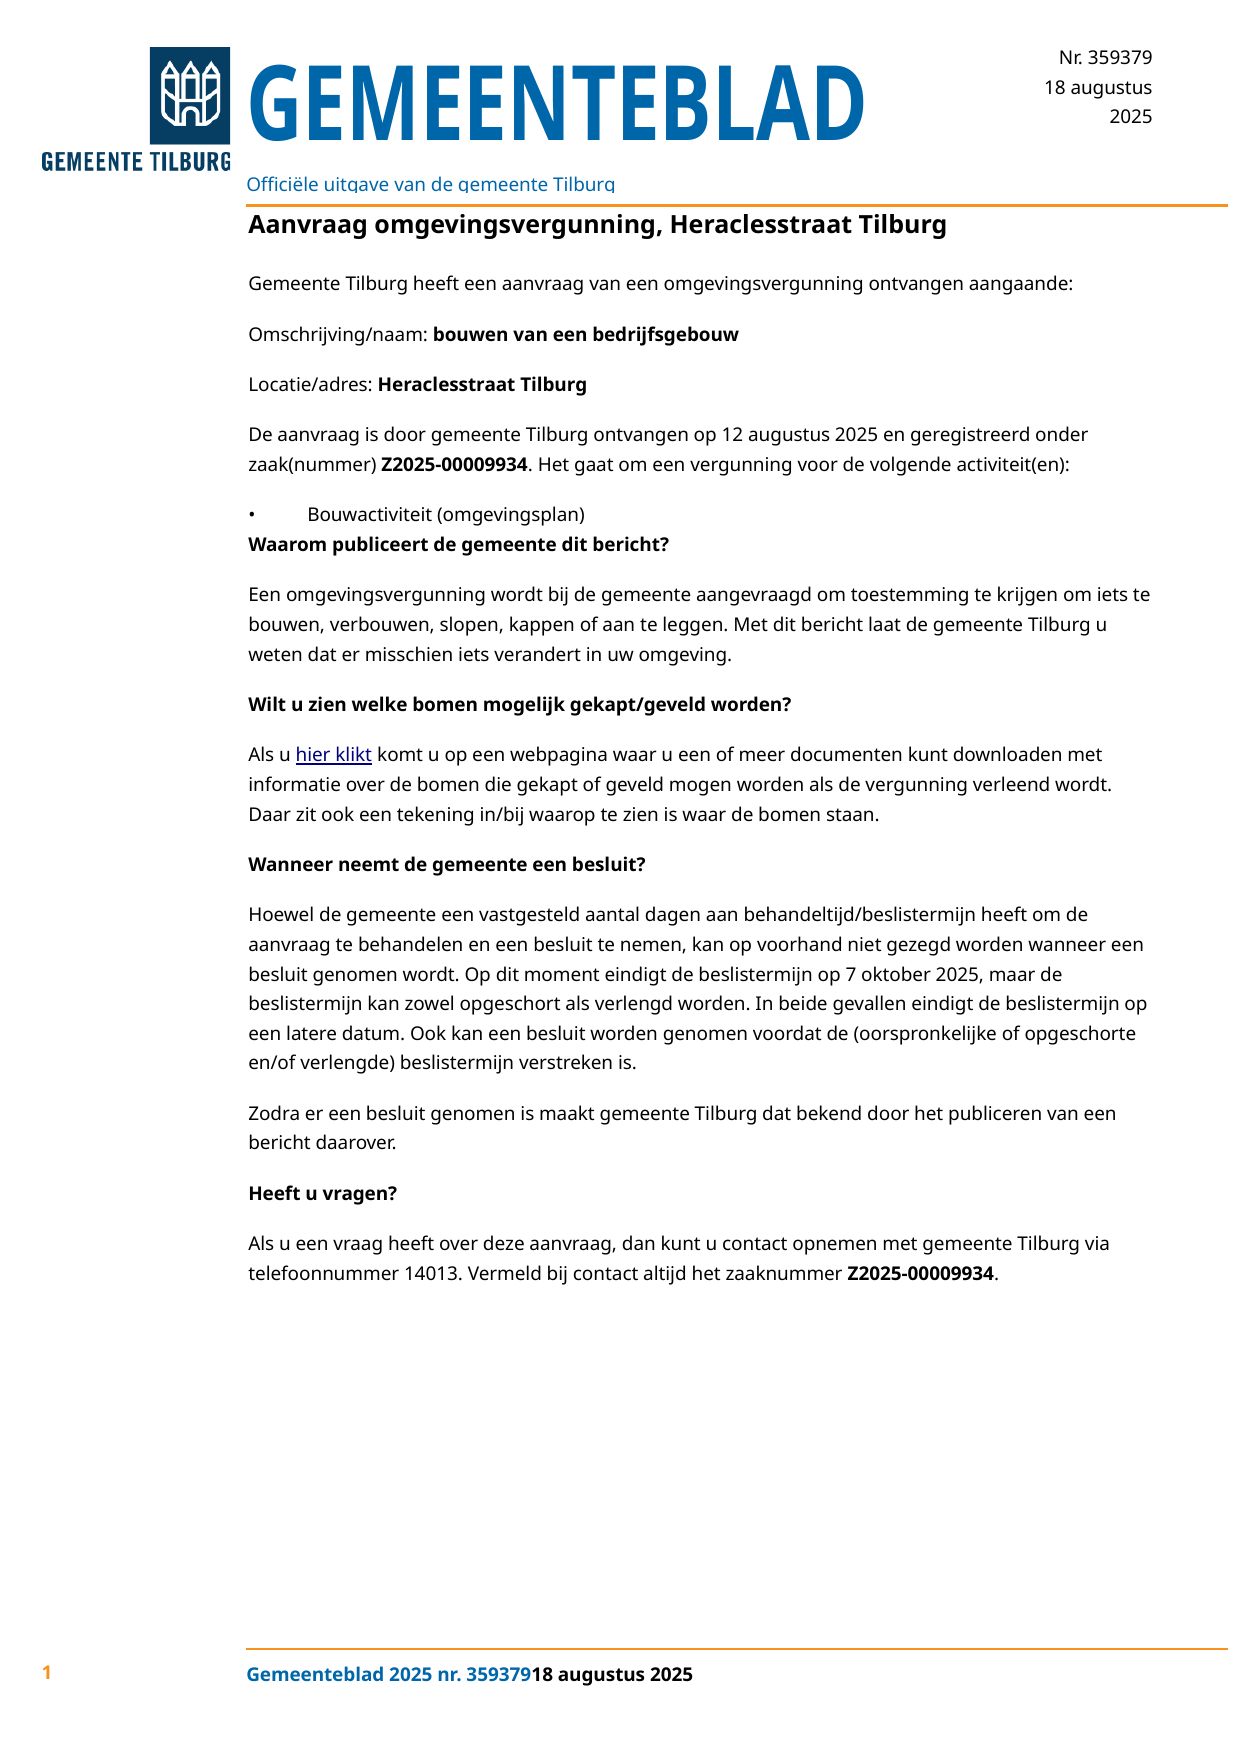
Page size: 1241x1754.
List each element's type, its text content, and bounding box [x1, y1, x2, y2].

text Als u hier klikt komt u op een webpagina waar u een of meer documenten kunt downloaden met informatie over de bomen die gekapt of geveld mogen worden als de vergunning verleend wordt. Daar zit ook een tekening in/bij waarop te zien is waar de bomen staan. [248, 742, 1152, 826]
text Zodra er een besluit genomen is maakt gemeente Tilburg dat bekend door het publiceren van een bericht daarover. [248, 1100, 1152, 1155]
text Waarom publiceert de gemeente dit bericht? [248, 531, 1152, 557]
text Een omgevingsvergunning wordt bij de gemeente aangevraagd om toestemming te krijgen om iets te bouwen, verbouwen, slopen, kappen of aan te leggen. Met dit bericht laat de gemeente Tilburg u weten dat er misschien iets verandert in uw omgeving. [248, 582, 1152, 666]
text Locatie/adres: Heraclesstraat Tilburg [248, 371, 1152, 397]
text Heeft u vragen? [248, 1180, 1152, 1206]
text Wilt u zien welke bomen mogelijk gekapt/geveld worden? [248, 691, 1152, 717]
text Hoewel de gemeente een vastgesteld aantal dagen aan behandeltijd/beslistermijn heeft om de aanvraag te behandelen en een besluit te nemen, kan op voorhand niet gezegd worden wanneer een besluit genomen wordt. Op dit moment eindigt de beslistermijn op 7 oktober 2025, maar de beslistermijn kan zowel opgeschort als verlengd worden. In beide gevallen eindigt de beslistermijn op een latere datum. Ook kan een besluit worden genomen voordat de (oorspronkelijke of opgeschorte en/of verlengde) beslistermijn verstreken is. [248, 902, 1152, 1075]
text Als u een vraag heeft over deze aanvraag, dan kunt u contact opnemen met gemeente Tilburg via telefoonnummer 14013. Vermeld bij contact altijd het zaaknummer Z2025-00009934. [248, 1230, 1152, 1286]
text De aanvraag is door gemeente Tilburg ontvangen op 12 augustus 2025 en geregistreerd onder zaak(nummer) Z2025-00009934. Het gaat om een vergunning voor de volgende activiteit(en): [248, 422, 1152, 477]
list Bouwactiviteit (omgevingsplan) [248, 502, 1152, 527]
text Omschrijving/naam: bouwen van een bedrijfsgebouw [248, 321, 1152, 346]
text Gemeente Tilburg heeft een aanvraag van een omgevingsvergunning ontvangen aangaande: [248, 270, 1152, 296]
picture [41, 47, 231, 172]
text Wanneer neemt de gemeente een besluit? [248, 851, 1152, 877]
text Aanvraag omgevingsvergunning, Heraclesstraat Tilburg [248, 207, 1152, 241]
